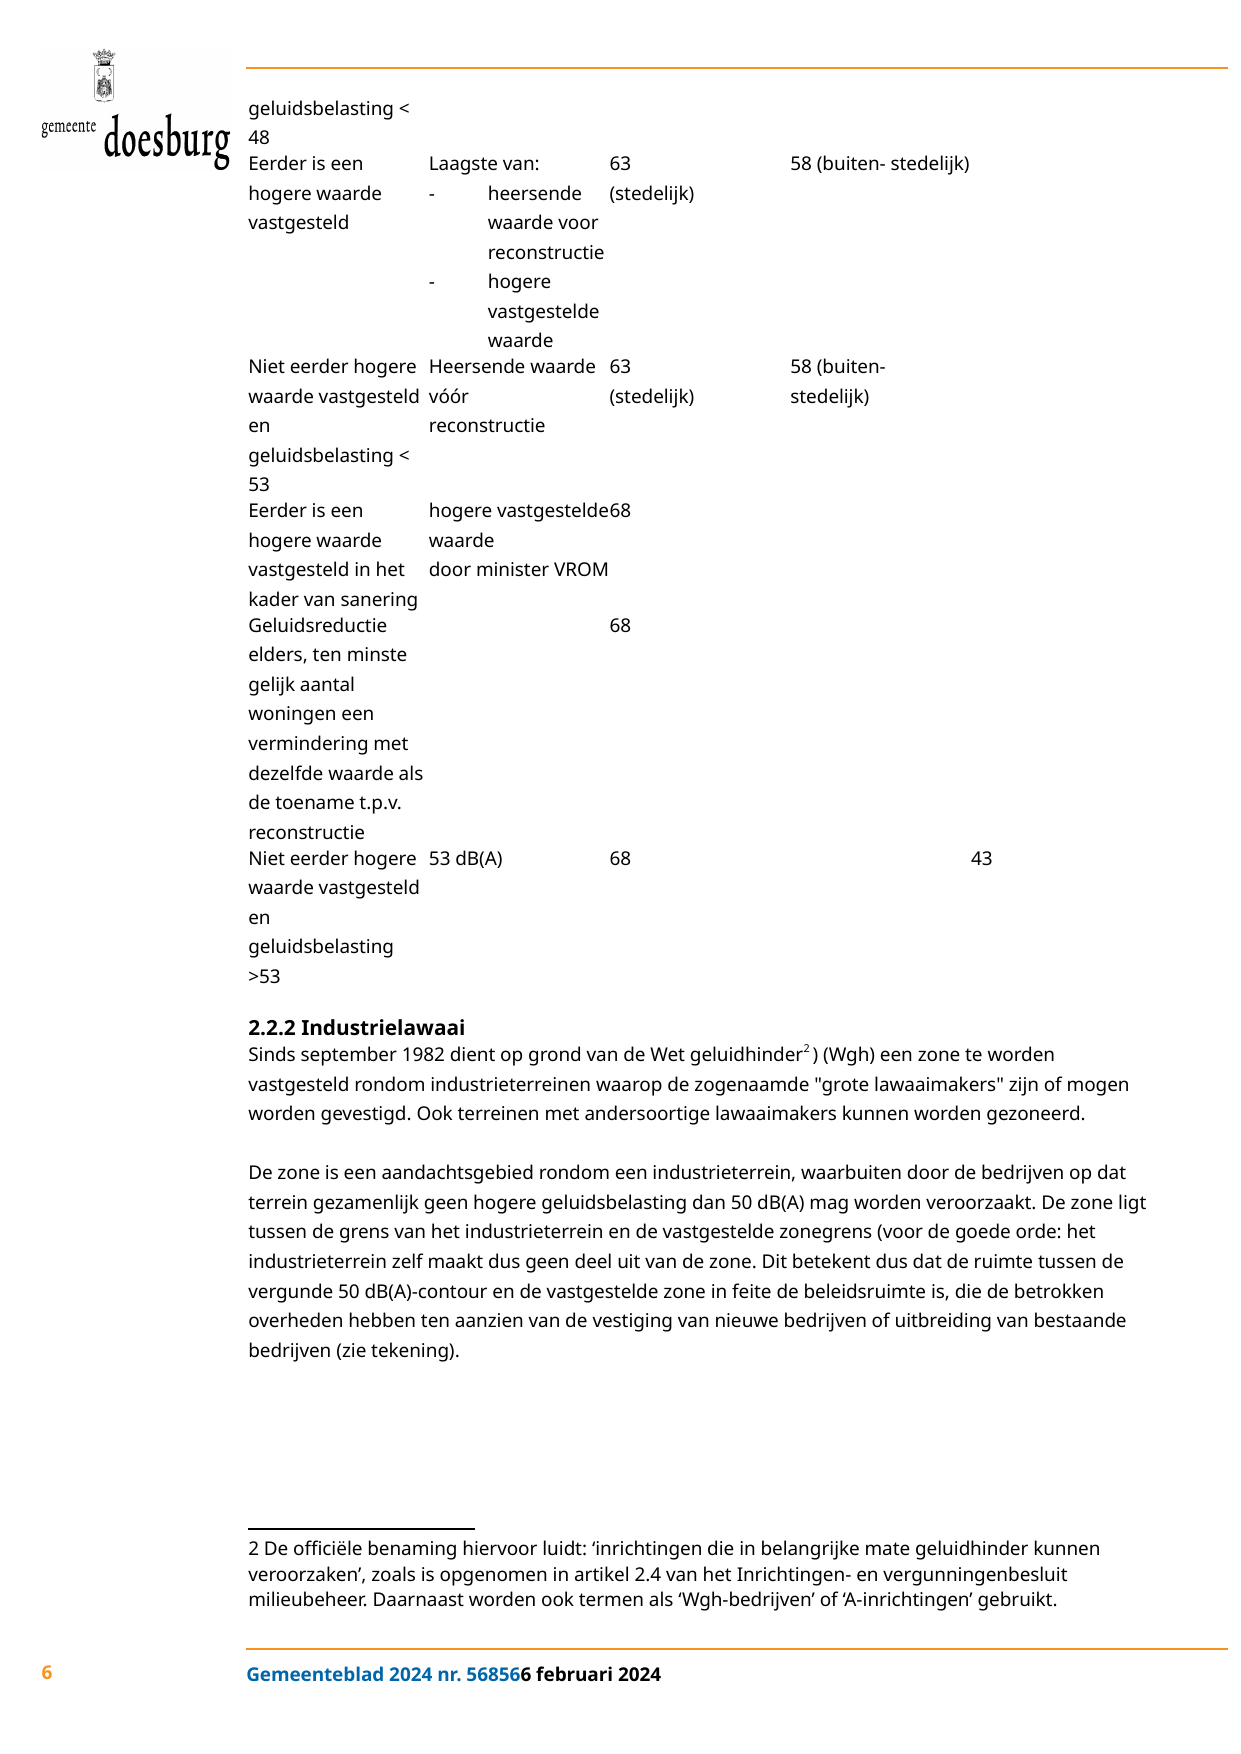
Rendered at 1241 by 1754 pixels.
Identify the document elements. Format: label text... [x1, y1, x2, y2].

table_cell 68 [609, 845, 971, 989]
table_cell [429, 612, 609, 845]
table_cell Niet eerder hogere waarde vastgesteld en geluidsbelasting >53 [248, 845, 429, 989]
table_cell Eerder is een hogere waarde vastgesteld in het kader van sanering [248, 498, 429, 612]
table_cell 43 [971, 845, 1152, 989]
table_cell 58 (buiten- stedelijk) [790, 353, 971, 497]
text Sinds september 1982 dient op grond van de Wet geluidhinder) (Wgh) een zone te worden vastgesteld rondom industrieterreinen waarop de zogenaamde "grote lawaaimakers" zijn of mogen worden gevestigd. Ook terreinen met andersoortige lawaaimakers kunnen worden gezoneerd. [248, 1041, 1152, 1126]
picture [41, 47, 231, 172]
table_cell hogere vastgestelde waarde door minister VROM [429, 498, 609, 612]
table_cell 58 (buiten- stedelijk) [790, 150, 971, 353]
table_cell 63 (stedelijk) [609, 150, 790, 353]
table_cell [609, 95, 971, 150]
table_cell [971, 95, 1152, 845]
text De officiële benaming hiervoor luidt: ‘inrichtingen die in belangrijke mate geluidhinder kunnen veroorzaken’, zoals is opgenomen in artikel 2.4 van het Inrichtingen- en vergunningenbesluit milieubeheer. Daarnaast worden ook termen als ‘Wgh-bedrijven’ of ‘A-inrichtingen’ gebruikt. [248, 1535, 1152, 1612]
table_cell 68 [609, 612, 971, 845]
table_cell Heersende waarde vóór reconstructie [429, 353, 609, 497]
text De zone is een aandachtsgebied rondom een industrieterrein, waarbuiten door de bedrijven op dat terrein gezamenlijk geen hogere geluidsbelasting dan 50 dB(A) mag worden veroorzaakt. De zone ligt tussen de grens van het industrieterrein en de vastgestelde zonegrens (voor de goede orde: het industrieterrein zelf maakt dus geen deel uit van de zone. Dit betekent dus dat de ruimte tussen de vergunde 50 dB(A)-contour en de vastgestelde zone in feite de beleidsruimte is, die de betrokken overheden hebben ten aanzien van de vestiging van nieuwe bedrijven of uitbreiding van bestaande bedrijven (zie tekening). [248, 1159, 1152, 1363]
table_cell Geluidsreductie elders, ten minste gelijk aantal woningen een vermindering met dezelfde waarde als de toename t.p.v. reconstructie [248, 612, 429, 845]
table_cell Laagste van: heersende waarde voor reconstructie hogere vastgestelde waarde [429, 150, 609, 353]
table_cell 68 [609, 498, 971, 612]
table_cell 63 (stedelijk) [609, 353, 790, 497]
table_cell Eerder is een hogere waarde vastgesteld [248, 150, 429, 353]
table_cell 53 dB(A) [429, 845, 609, 989]
table_cell [429, 95, 609, 150]
table_cell Niet eerder hogere waarde vastgesteld en geluidsbelasting < 53 [248, 353, 429, 497]
table_cell geluidsbelasting < 48 [248, 95, 429, 150]
text 2.2.2 Industrielawaai [248, 1013, 1152, 1041]
